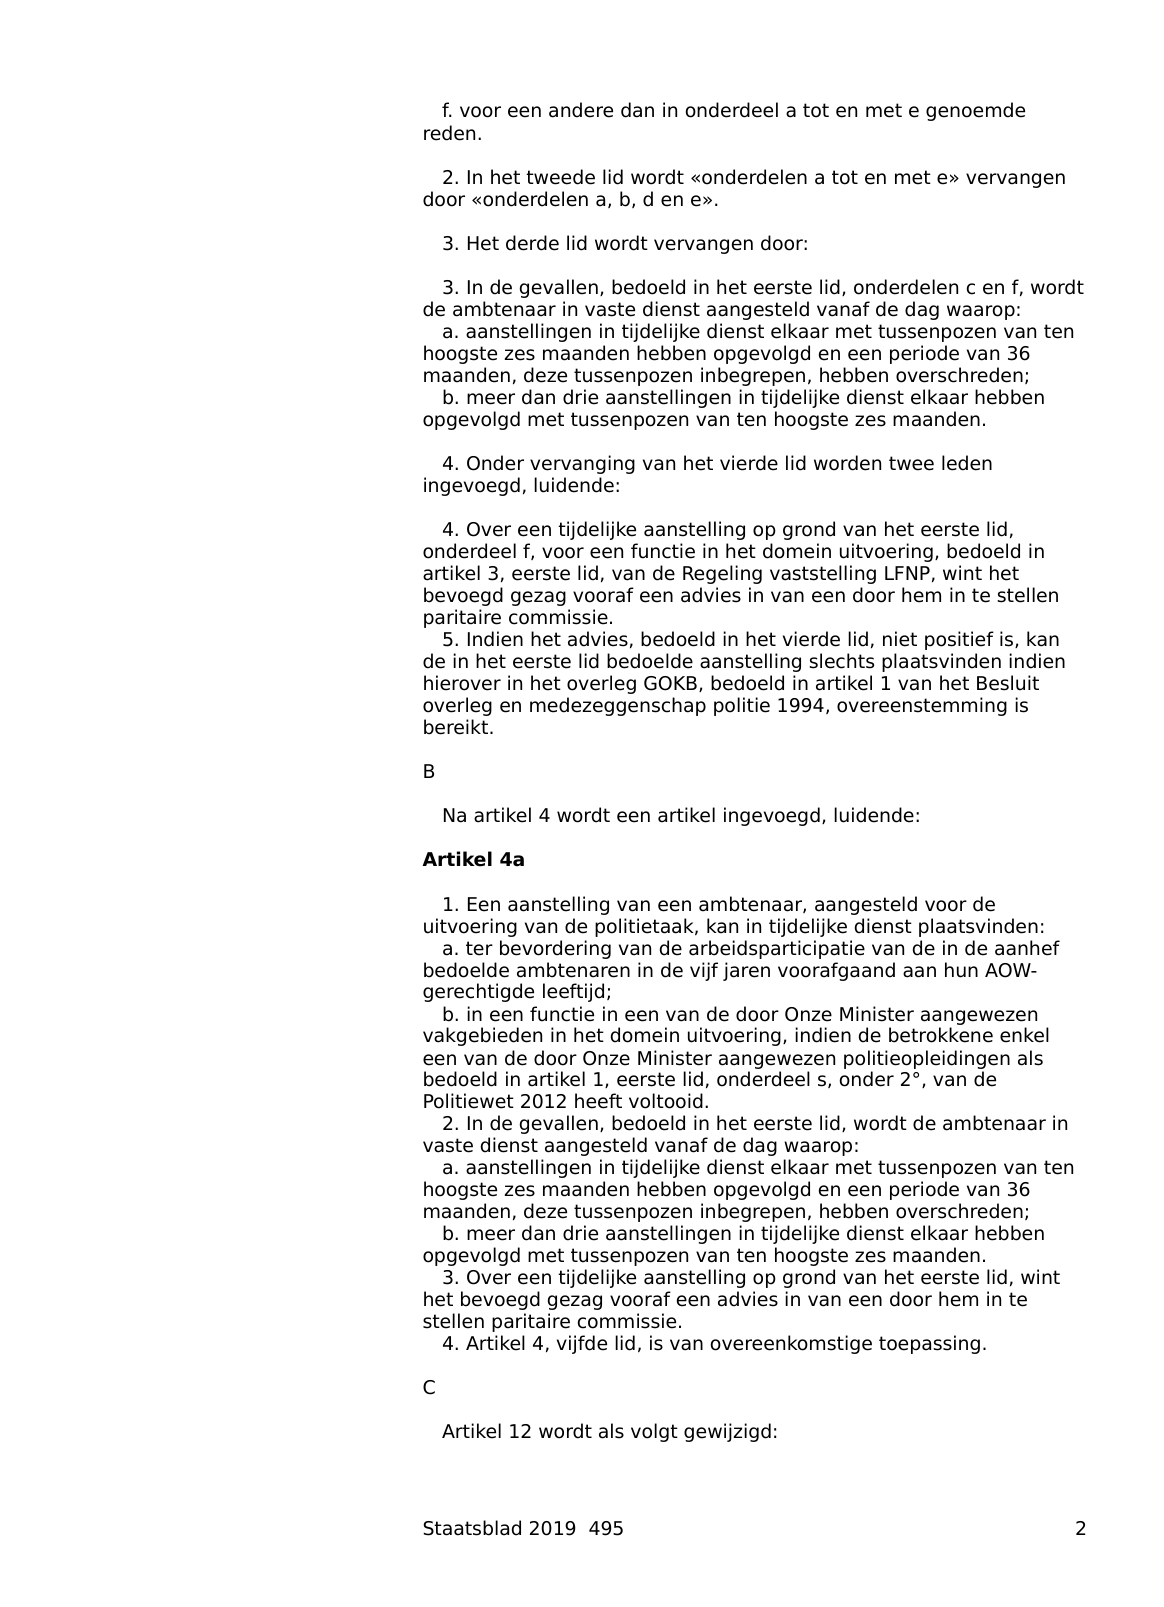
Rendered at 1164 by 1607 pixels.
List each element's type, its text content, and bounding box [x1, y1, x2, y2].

text 3. Over een tijdelijke aanstelling op grond van het eerste lid, wint het bevoegd gezag vooraf een advies in van een door hem in te stellen paritaire commissie. [422, 1267, 1087, 1333]
text a. aanstellingen in tijdelijke dienst elkaar met tussenpozen van ten hoogste zes maanden hebben opgevolgd en een periode van 36 maanden, deze tussenpozen inbegrepen, hebben overschreden; [422, 1157, 1087, 1223]
text 4. Onder vervanging van het vierde lid worden twee leden ingevoegd, luidende: [422, 453, 1087, 497]
text 3. Het derde lid wordt vervangen door: [422, 233, 1087, 255]
text a. ter bevordering van de arbeidsparticipatie van de in de aanhef bedoelde ambtenaren in de vijf jaren voorafgaand aan hun AOW-gerechtigde leeftijd; [422, 937, 1087, 1003]
text 4. Artikel 4, vijfde lid, is van overeenkomstige toepassing. [422, 1333, 1087, 1355]
text 1. Een aanstelling van een ambtenaar, aangesteld voor de uitvoering van de politietaak, kan in tijdelijke dienst plaatsvinden: [422, 893, 1087, 937]
text b. meer dan drie aanstellingen in tijdelijke dienst elkaar hebben opgevolgd met tussenpozen van ten hoogste zes maanden. [422, 387, 1087, 431]
text B [422, 761, 1087, 783]
text 4. Over een tijdelijke aanstelling op grond van het eerste lid, onderdeel f, voor een functie in het domein uitvoering, bedoeld in artikel 3, eerste lid, van de Regeling vaststelling LFNP, wint het bevoegd gezag vooraf een advies in van een door hem in te stellen paritaire commissie. [422, 519, 1087, 629]
subtitle Artikel 4a [422, 849, 1087, 871]
text C [422, 1377, 1087, 1399]
text b. meer dan drie aanstellingen in tijdelijke dienst elkaar hebben opgevolgd met tussenpozen van ten hoogste zes maanden. [422, 1223, 1087, 1267]
text Na artikel 4 wordt een artikel ingevoegd, luidende: [422, 805, 1087, 827]
text 3. In de gevallen, bedoeld in het eerste lid, onderdelen c en f, wordt de ambtenaar in vaste dienst aangesteld vanaf de dag waarop: [422, 277, 1087, 321]
text 2. In het tweede lid wordt «onderdelen a tot en met e» vervangen door «onderdelen a, b, d en e». [422, 167, 1087, 211]
text b. in een functie in een van de door Onze Minister aangewezen vakgebieden in het domein uitvoering, indien de betrokkene enkel een van de door Onze Minister aangewezen politieopleidingen als bedoeld in artikel 1, eerste lid, onderdeel s, onder 2°, van de Politiewet 2012 heeft voltooid. [422, 1003, 1087, 1113]
text 5. Indien het advies, bedoeld in het vierde lid, niet positief is, kan de in het eerste lid bedoelde aanstelling slechts plaatsvinden indien hierover in het overleg GOKB, bedoeld in artikel 1 van het Besluit overleg en medezeggenschap politie 1994, overeenstemming is bereikt. [422, 629, 1087, 739]
text a. aanstellingen in tijdelijke dienst elkaar met tussenpozen van ten hoogste zes maanden hebben opgevolgd en een periode van 36 maanden, deze tussenpozen inbegrepen, hebben overschreden; [422, 321, 1087, 387]
text f. voor een andere dan in onderdeel a tot en met e genoemde reden. [422, 100, 1087, 144]
text 2. In de gevallen, bedoeld in het eerste lid, wordt de ambtenaar in vaste dienst aangesteld vanaf de dag waarop: [422, 1113, 1087, 1157]
text Artikel 12 wordt als volgt gewijzigd: [422, 1421, 1087, 1443]
